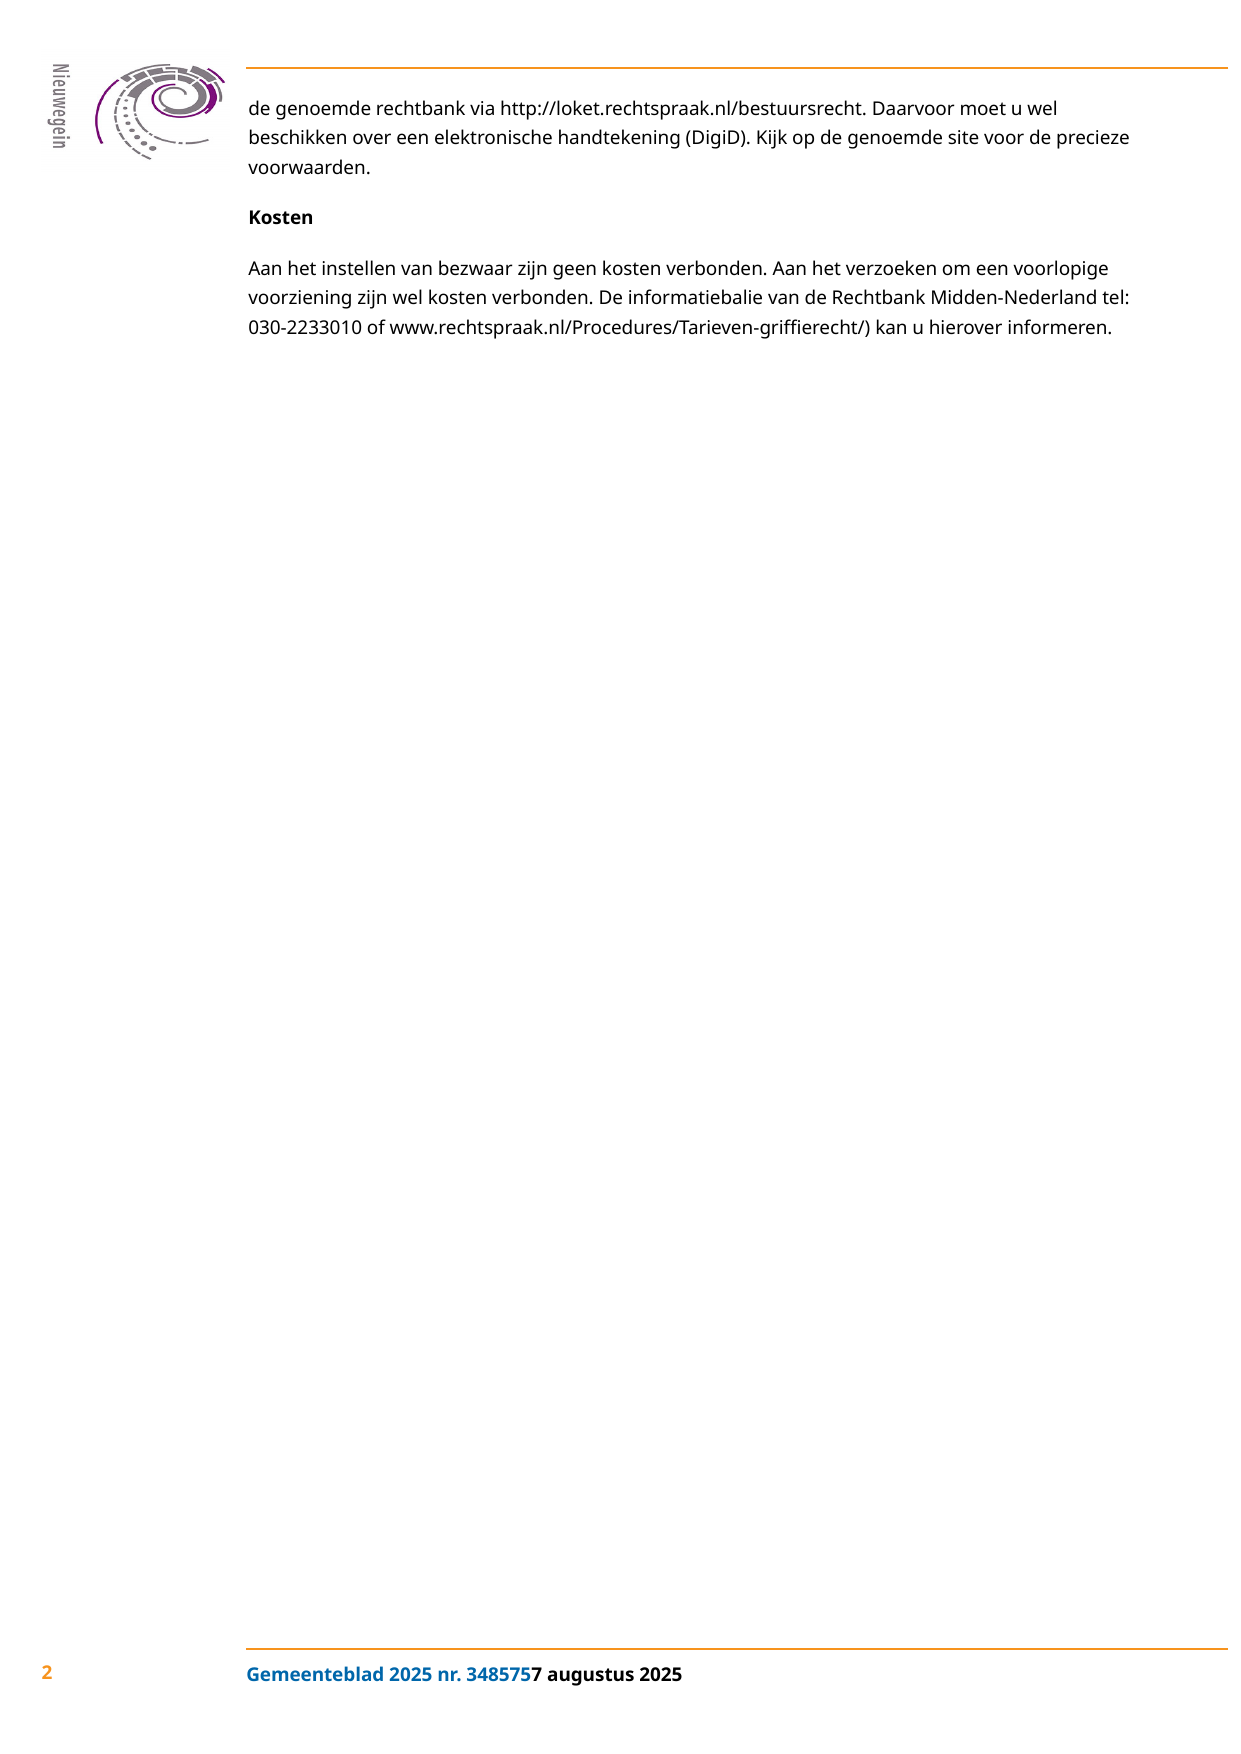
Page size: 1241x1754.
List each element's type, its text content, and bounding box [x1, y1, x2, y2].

text Aan het instellen van bezwaar zijn geen kosten verbonden. Aan het verzoeken om een voorlopige voorziening zijn wel kosten verbonden. De informatiebalie van de Rechtbank Midden-Nederland tel: 030-2233010 of www.rechtspraak.nl/Procedures/Tarieven-griffierecht/) kan u hierover informeren. [248, 255, 1152, 340]
text de genoemde rechtbank via http://loket.rechtspraak.nl/bestuursrecht. Daarvoor moet u wel beschikken over een elektronische handtekening (DigiD). Kijk op de genoemde site voor de precieze voorwaarden. [248, 95, 1152, 180]
text Kosten [248, 204, 1152, 230]
picture [41, 47, 231, 172]
